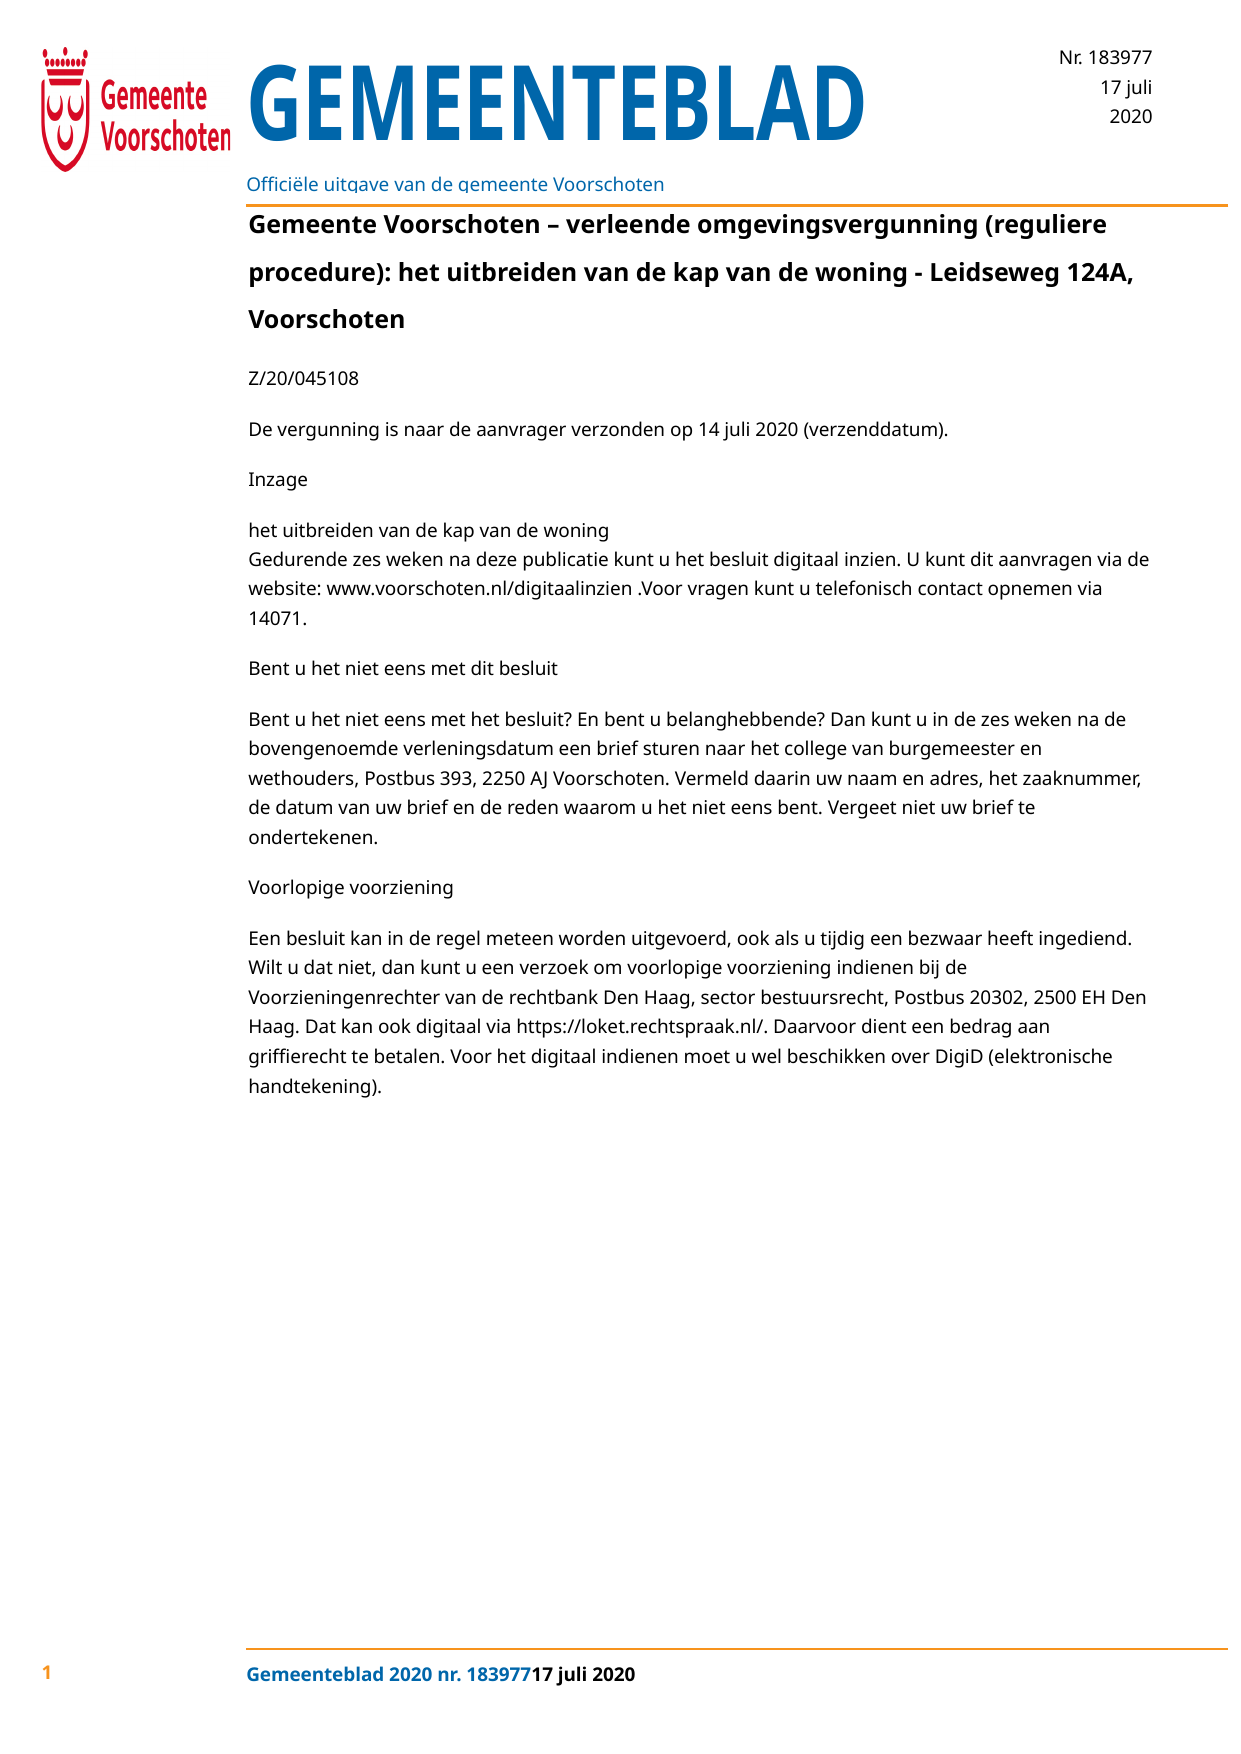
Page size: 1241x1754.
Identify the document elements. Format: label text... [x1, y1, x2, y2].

text Bent u het niet eens met het besluit? En bent u belanghebbende? Dan kunt u in de zes weken na de bovengenoemde verleningsdatum een brief sturen naar het college van burgemeester en wethouders, Postbus 393, 2250 AJ Voorschoten. Vermeld daarin uw naam en adres, het zaaknummer, de datum van uw brief en de reden waarom u het niet eens bent. Vergeet niet uw brief te ondertekenen. [248, 706, 1152, 850]
text Een besluit kan in de regel meteen worden uitgevoerd, ook als u tijdig een bezwaar heeft ingediend. Wilt u dat niet, dan kunt u een verzoek om voorlopige voorziening indienen bij de Voorzieningenrechter van de rechtbank Den Haag, sector bestuursrecht, Postbus 20302, 2500 EH Den Haag. Dat kan ook digitaal via https://loket.rechtspraak.nl/. Daarvoor dient een bedrag aan griffierecht te betalen. Voor het digitaal indienen moet u wel beschikken over DigiD (elektronische handtekening). [248, 925, 1152, 1099]
text Gedurende zes weken na deze publicatie kunt u het besluit digitaal inzien. U kunt dit aanvragen via de website: www.voorschoten.nl/digitaalinzien .Voor vragen kunt u telefonisch contact opnemen via 14071. [248, 546, 1152, 631]
text Inzage [248, 466, 1152, 492]
picture [41, 47, 231, 172]
text Z/20/045108 [248, 366, 1152, 391]
text De vergunning is naar de aanvrager verzonden op 14 juli 2020 (verzenddatum). [248, 416, 1152, 442]
table_header het uitbreiden van de kap van de woning [248, 517, 1152, 543]
text Voorlopige voorziening [248, 874, 1152, 900]
text Gemeente Voorschoten – verleende omgevingsvergunning (reguliere procedure): het uitbreiden van de kap van de woning - Leidseweg 124A, Voorschoten [248, 207, 1152, 336]
text Bent u het niet eens met dit besluit [248, 655, 1152, 681]
